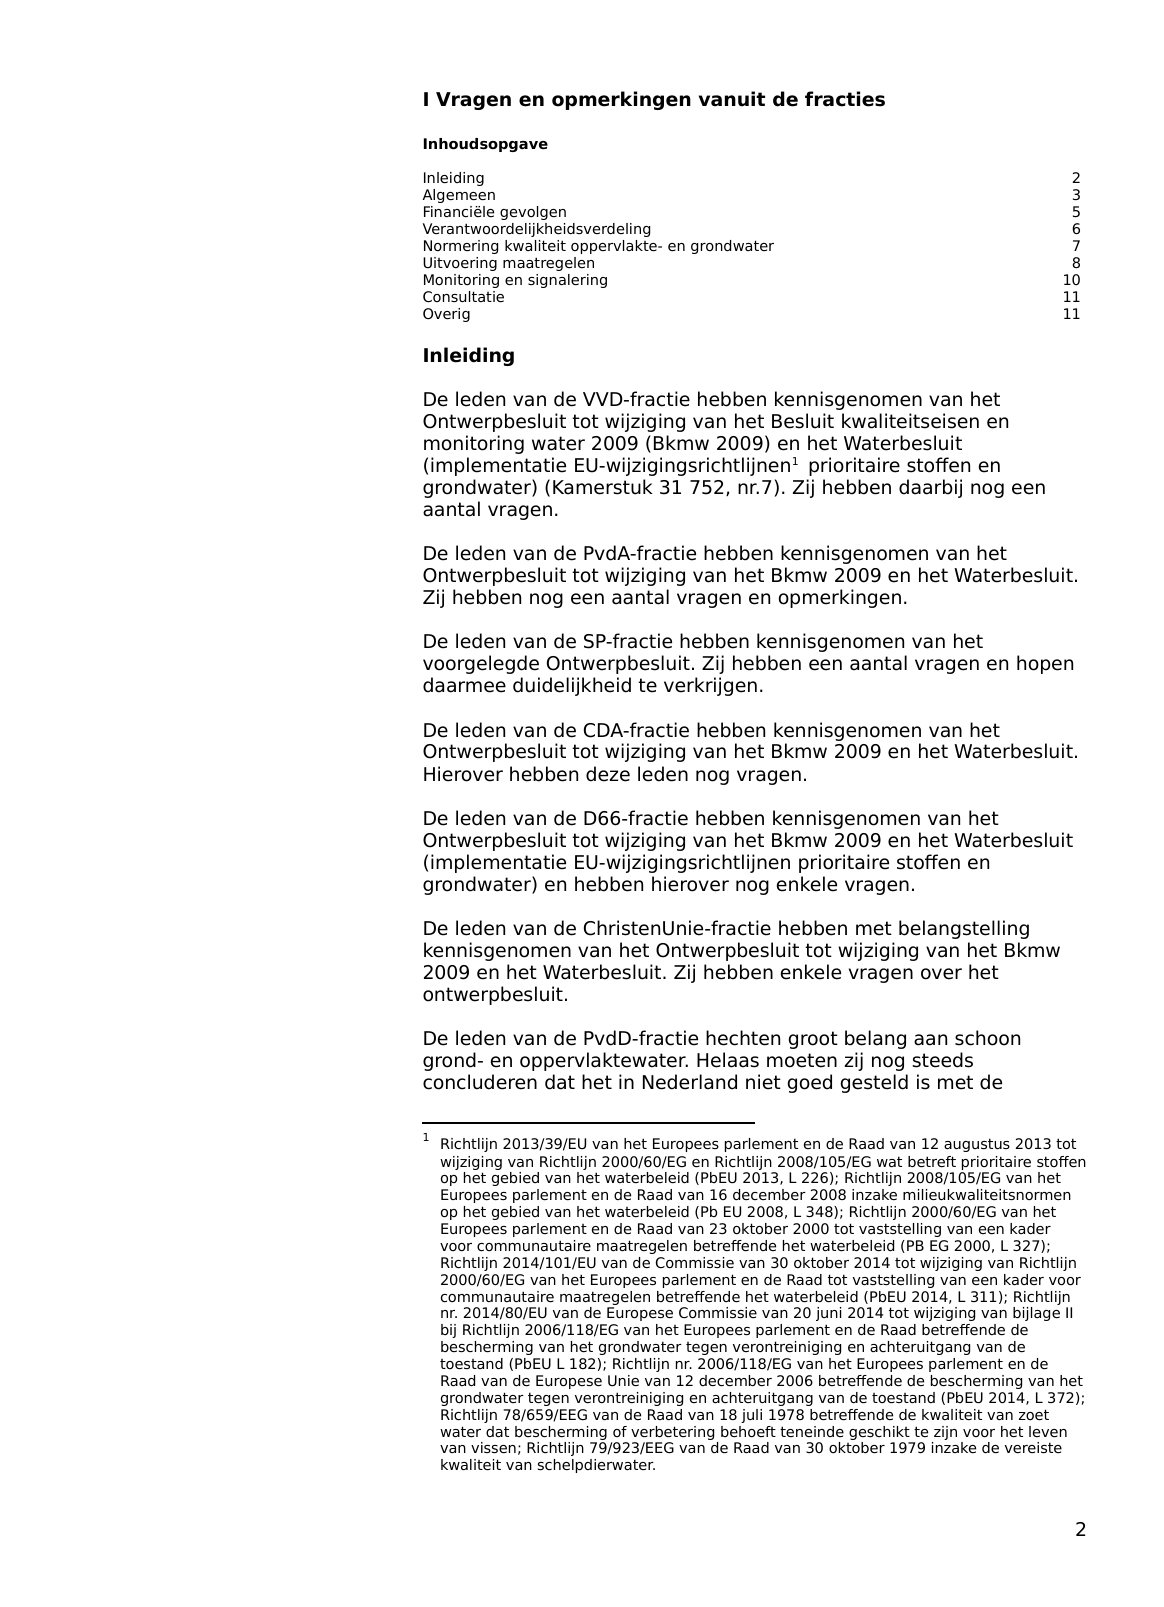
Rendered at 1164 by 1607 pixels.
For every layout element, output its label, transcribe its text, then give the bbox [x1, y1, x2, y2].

text De leden van de PvdA-fractie hebben kennisgenomen van het Ontwerpbesluit tot wijziging van het Bkmw 2009 en het Waterbesluit. Zij hebben nog een aantal vragen en opmerkingen. [422, 543, 1087, 609]
table_cell [1033, 153, 1087, 170]
table_cell 7 [1033, 238, 1087, 255]
table_cell Normering kwaliteit oppervlakte- en grondwater [422, 238, 1033, 255]
table_cell Algemeen [422, 187, 1033, 204]
table_cell 2 [1033, 170, 1087, 187]
table_cell Consultatie [422, 289, 1033, 306]
table_cell [422, 153, 1033, 170]
table_cell 3 [1033, 187, 1087, 204]
table_header [1033, 136, 1087, 153]
text De leden van de VVD-fractie hebben kennisgenomen van het Ontwerpbesluit tot wijziging van het Besluit kwaliteitseisen en monitoring water 2009 (Bkmw 2009) en het Waterbesluit (implementatie EU-wijzigingsrichtlijnen prioritaire stoffen en grondwater) (Kamerstuk 31 752, nr.7). Zij hebben daarbij nog een aantal vragen. [422, 389, 1087, 521]
text De leden van de SP-fractie hebben kennisgenomen van het voorgelegde Ontwerpbesluit. Zij hebben een aantal vragen en hopen daarmee duidelijkheid te verkrijgen. [422, 631, 1087, 697]
table_cell 11 [1033, 306, 1087, 323]
table_cell 6 [1033, 221, 1087, 238]
table_cell 11 [1033, 289, 1087, 306]
table_cell 8 [1033, 255, 1087, 272]
text De leden van de ChristenUnie-fractie hebben met belangstelling kennisgenomen van het Ontwerpbesluit tot wijziging van het Bkmw 2009 en het Waterbesluit. Zij hebben enkele vragen over het ontwerpbesluit. [422, 918, 1087, 1006]
table_header Inhoudsopgave [422, 136, 1033, 153]
table_cell 10 [1033, 272, 1087, 289]
subtitle I Vragen en opmerkingen vanuit de fracties [422, 89, 1087, 111]
text De leden van de D66-fractie hebben kennisgenomen van het Ontwerpbesluit tot wijziging van het Bkmw 2009 en het Waterbesluit (implementatie EU-wijzigingsrichtlijnen prioritaire stoffen en grondwater) en hebben hierover nog enkele vragen. [422, 808, 1087, 896]
table_cell 5 [1033, 204, 1087, 221]
table_cell Monitoring en signalering [422, 272, 1033, 289]
table_cell Verantwoordelijkheidsverdeling [422, 221, 1033, 238]
text De leden van de PvdD-fractie hechten groot belang aan schoon grond- en oppervlaktewater. Helaas moeten zij nog steeds concluderen dat het in Nederland niet goed gesteld is met de [422, 1028, 1087, 1094]
table_cell Overig [422, 306, 1033, 323]
subtitle Inleiding [422, 345, 1087, 367]
table_cell Inleiding [422, 170, 1033, 187]
text Richtlijn 2013/39/EU van het Europees parlement en de Raad van 12 augustus 2013 tot wijziging van Richtlijn 2000/60/EG en Richtlijn 2008/105/EG wat betreft prioritaire stoffen op het gebied van het waterbeleid (PbEU 2013, L 226); Richtlijn 2008/105/EG van het Europees parlement en de Raad van 16 december 2008 inzake milieukwaliteitsnormen op het gebied van het waterbeleid (Pb EU 2008, L 348); Richtlijn 2000/60/EG van het Europees parlement en de Raad van 23 oktober 2000 tot vaststelling van een kader voor communautaire maatregelen betreffende het waterbeleid (PB EG 2000, L 327); Richtlijn 2014/101/EU van de Commissie van 30 oktober 2014 tot wijziging van Richtlijn 2000/60/EG van het Europees parlement en de Raad tot vaststelling van een kader voor communautaire maatregelen betreffende het waterbeleid (PbEU 2014, L 311); Richtlijn nr. 2014/80/EU van de Europese Commissie van 20 juni 2014 tot wijziging van bijlage II bij Richtlijn 2006/118/EG van het Europees parlement en de Raad betreffende de bescherming van het grondwater tegen verontreiniging en achteruitgang van de toestand (PbEU L 182); Richtlijn nr. 2006/118/EG van het Europees parlement en de Raad van de Europese Unie van 12 december 2006 betreffende de bescherming van het grondwater tegen verontreiniging en achteruitgang van de toestand (PbEU 2014, L 372); Richtlijn 78/659/EEG van de Raad van 18 juli 1978 betreffende de kwaliteit van zoet water dat bescherming of verbetering behoeft teneinde geschikt te zijn voor het leven van vissen; Richtlijn 79/923/EEG van de Raad van 30 oktober 1979 inzake de vereiste kwaliteit van schelpdierwater. [422, 1132, 1087, 1474]
table_cell Financiële gevolgen [422, 204, 1033, 221]
table_cell Uitvoering maatregelen [422, 255, 1033, 272]
text De leden van de CDA-fractie hebben kennisgenomen van het Ontwerpbesluit tot wijziging van het Bkmw 2009 en het Waterbesluit. Hierover hebben deze leden nog vragen. [422, 719, 1087, 785]
